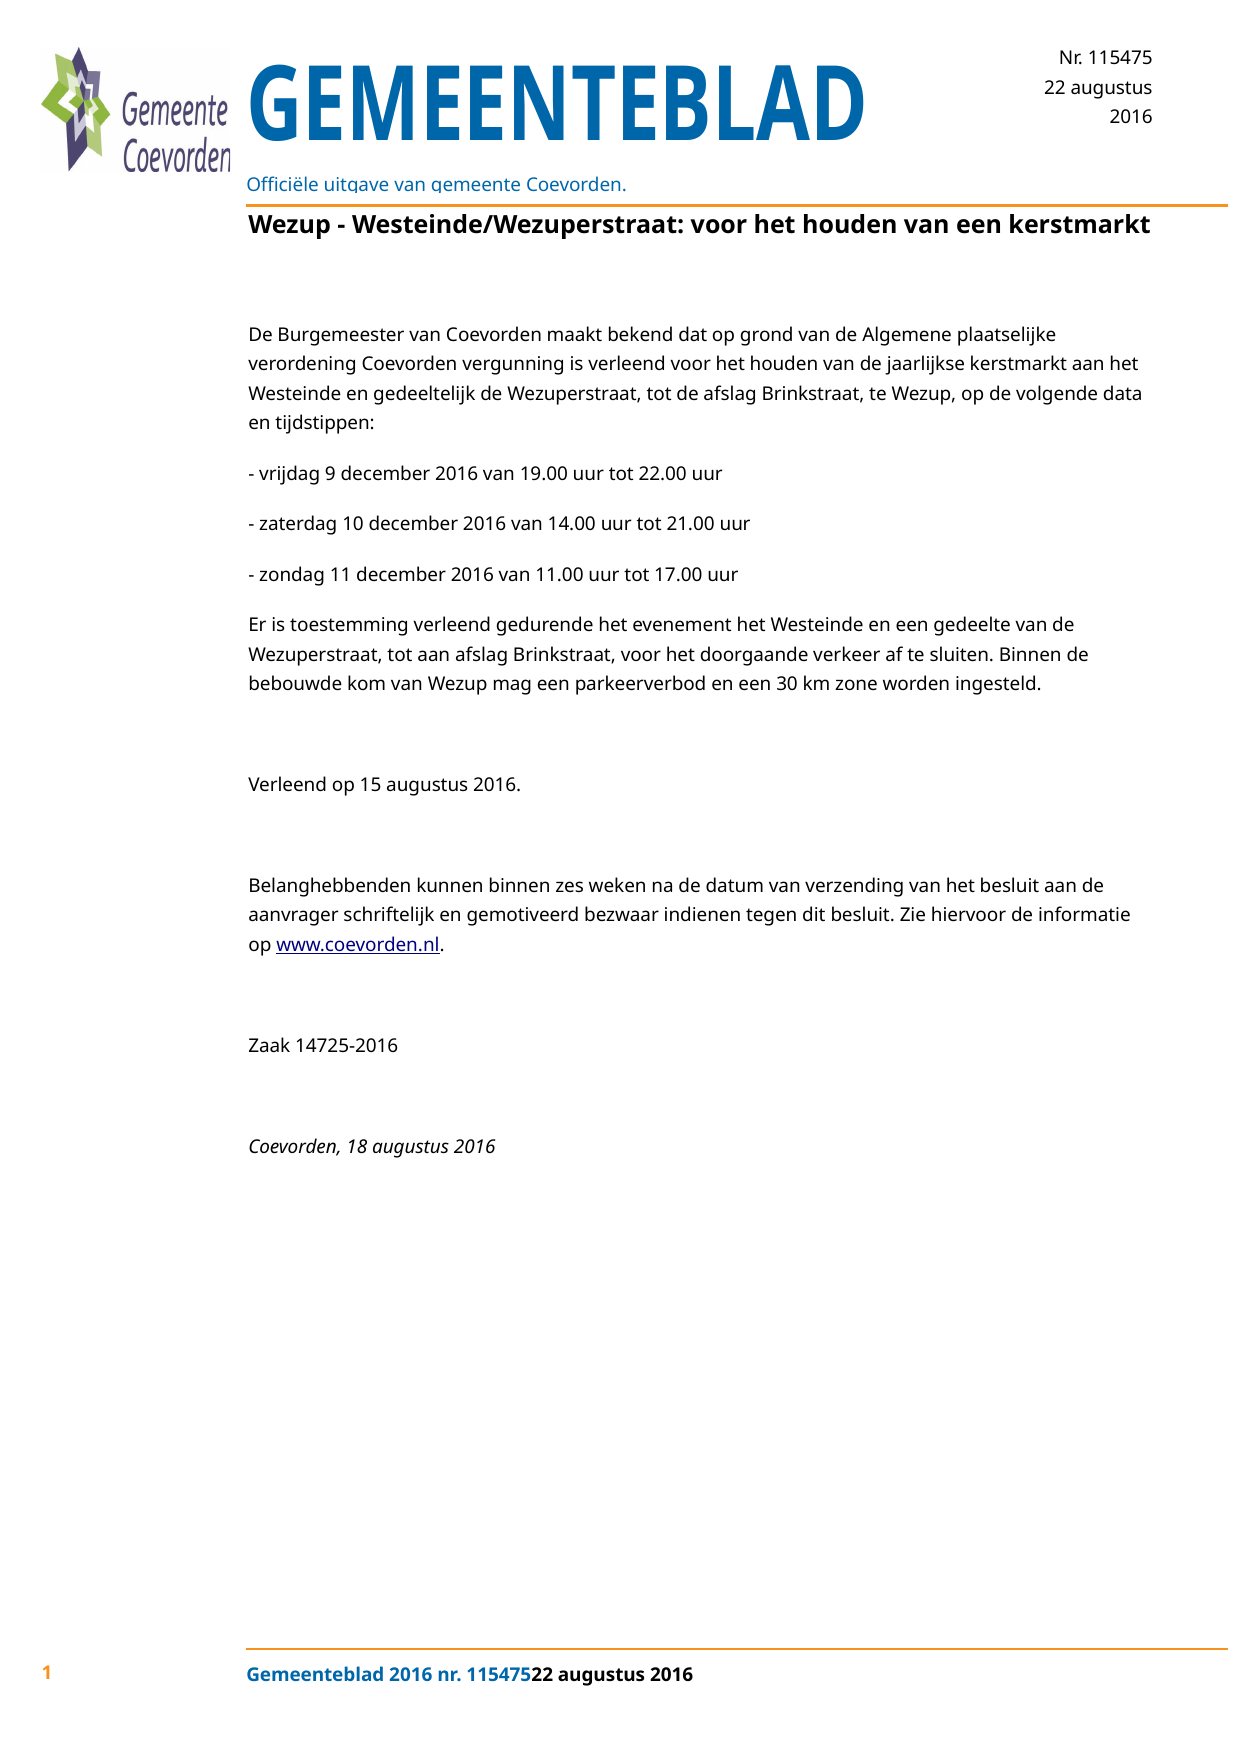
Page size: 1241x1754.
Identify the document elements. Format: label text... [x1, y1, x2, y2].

text De Burgemeester van Coevorden maakt bekend dat op grond van de Algemene plaatselijke verordening Coevorden vergunning is verleend voor het houden van de jaarlijkse kerstmarkt aan het Westeinde en gedeeltelijk de Wezuperstraat, tot de afslag Brinkstraat, te Wezup, op de volgende data en tijdstippen: [248, 321, 1152, 435]
text Zaak 14725-2016 [248, 1032, 1152, 1058]
text Wezup - Westeinde/Wezuperstraat: voor het houden van een kerstmarkt [248, 207, 1152, 241]
text Belanghebbenden kunnen binnen zes weken na de datum van verzending van het besluit aan de aanvrager schriftelijk en gemotiveerd bezwaar indienen tegen dit besluit. Zie hiervoor de informatie op www.coevorden.nl. [248, 872, 1152, 957]
text Coevorden, 18 augustus 2016 [248, 1133, 1152, 1158]
text Er is toestemming verleend gedurende het evenement het Westeinde en een gedeelte van de Wezuperstraat, tot aan afslag Brinkstraat, voor het doorgaande verkeer af te sluiten. Binnen de bebouwde kom van Wezup mag een parkeerverbod en een 30 km zone worden ingesteld. [248, 611, 1152, 696]
text - zondag 11 december 2016 van 11.00 uur tot 17.00 uur [248, 561, 1152, 586]
text Verleend op 15 augustus 2016. [248, 771, 1152, 797]
text - vrijdag 9 december 2016 van 19.00 uur tot 22.00 uur [248, 460, 1152, 486]
picture [41, 47, 231, 172]
text - zaterdag 10 december 2016 van 14.00 uur tot 21.00 uur [248, 510, 1152, 536]
